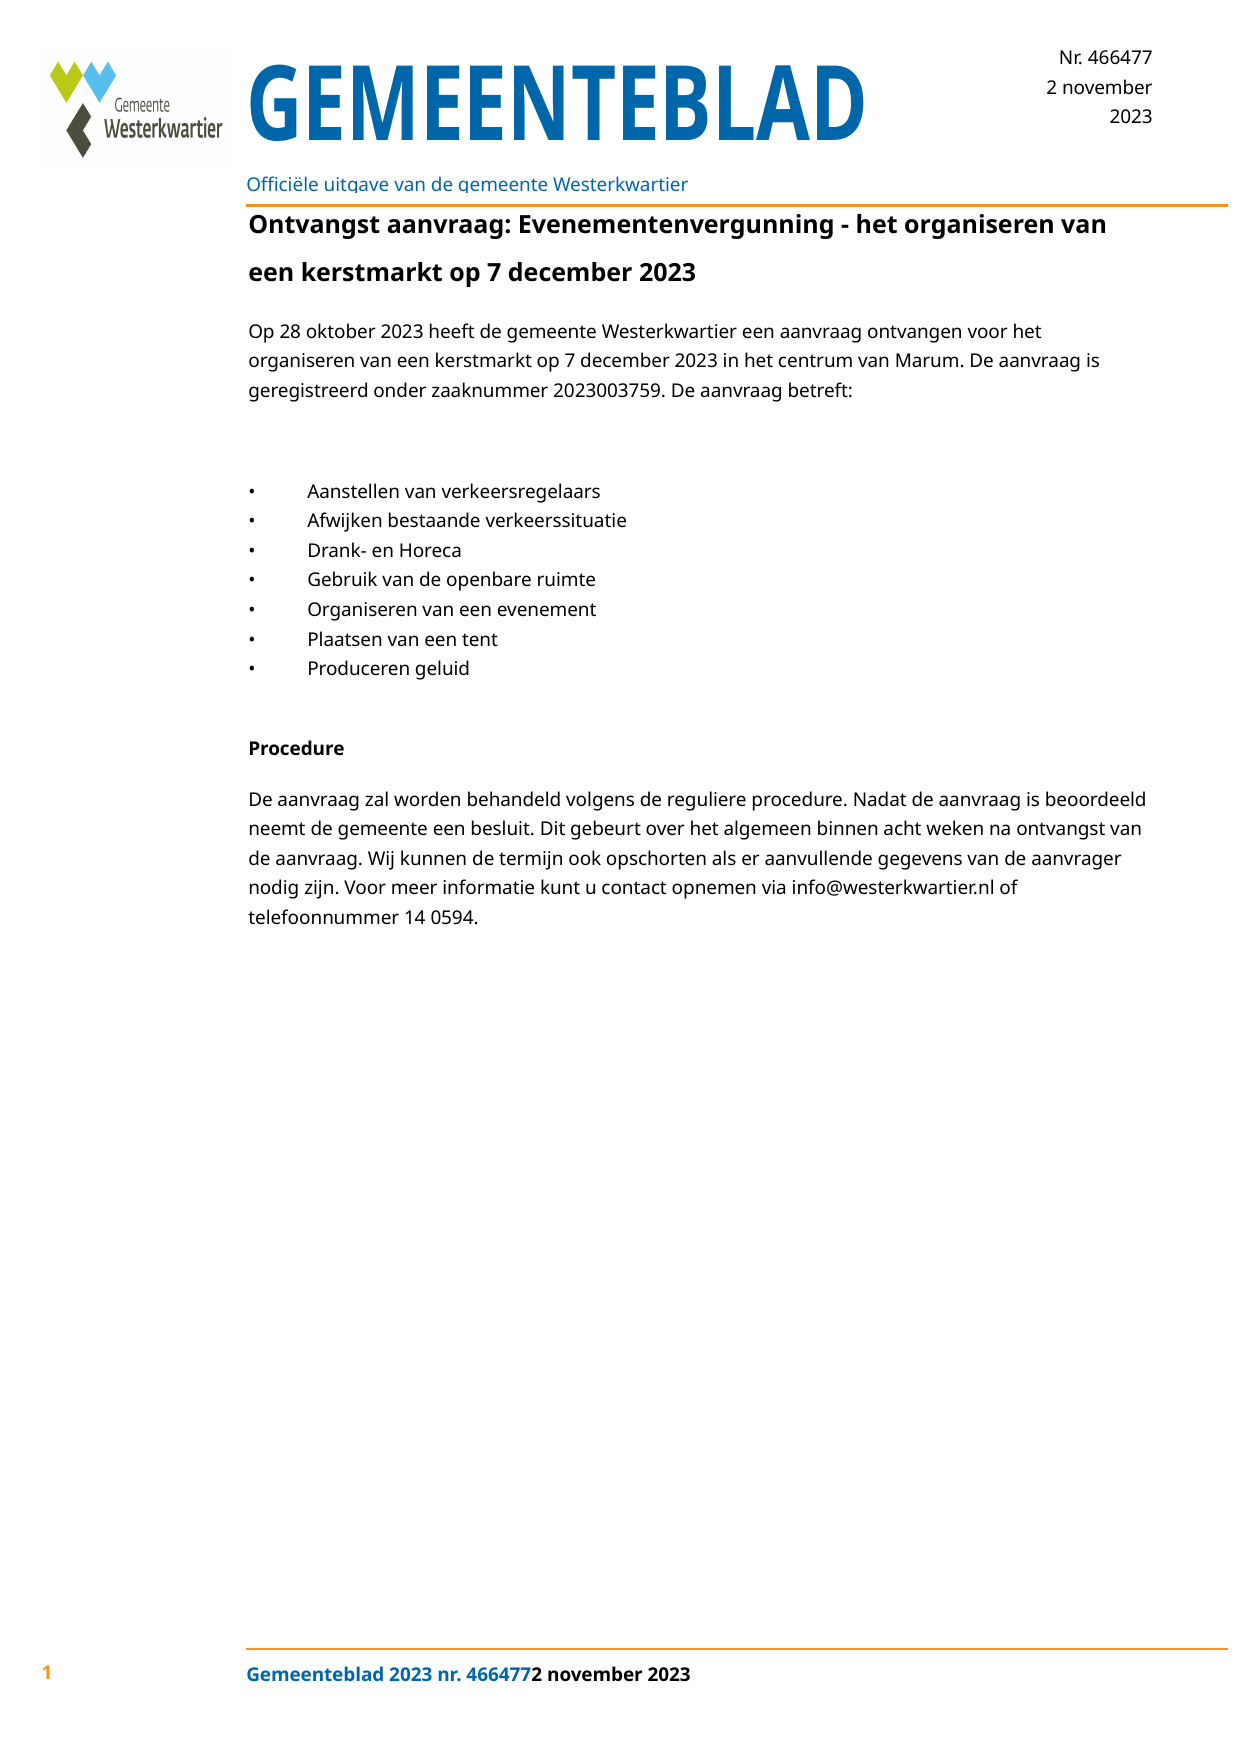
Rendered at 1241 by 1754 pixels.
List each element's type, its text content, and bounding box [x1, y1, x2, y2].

text Procedure [248, 735, 1152, 761]
list Drank- en Horeca [248, 537, 1152, 563]
text Op 28 oktober 2023 heeft de gemeente Westerkwartier een aanvraag ontvangen voor het organiseren van een kerstmarkt op 7 december 2023 in het centrum van Marum. De aanvraag is geregistreerd onder zaaknummer 2023003759. De aanvraag betreft: [248, 318, 1152, 403]
list Afwijken bestaande verkeerssituatie [248, 507, 1152, 533]
text De aanvraag zal worden behandeld volgens de reguliere procedure. Nadat de aanvraag is beoordeeld neemt de gemeente een besluit. Dit gebeurt over het algemeen binnen acht weken na ontvangst van de aanvraag. Wij kunnen de termijn ook opschorten als er aanvullende gegevens van de aanvrager nodig zijn. Voor meer informatie kunt u contact opnemen via info@westerkwartier.nl of telefoonnummer 14 0594. [248, 786, 1152, 930]
list Aanstellen van verkeersregelaars [248, 478, 1152, 504]
list Plaatsen van een tent [248, 626, 1152, 652]
text Ontvangst aanvraag: Evenementenvergunning - het organiseren van een kerstmarkt op 7 december 2023 [248, 207, 1152, 288]
list Gebruik van de openbare ruimte [248, 567, 1152, 592]
picture [41, 47, 231, 172]
list Produceren geluid [248, 655, 1152, 681]
list Organiseren van een evenement [248, 596, 1152, 622]
